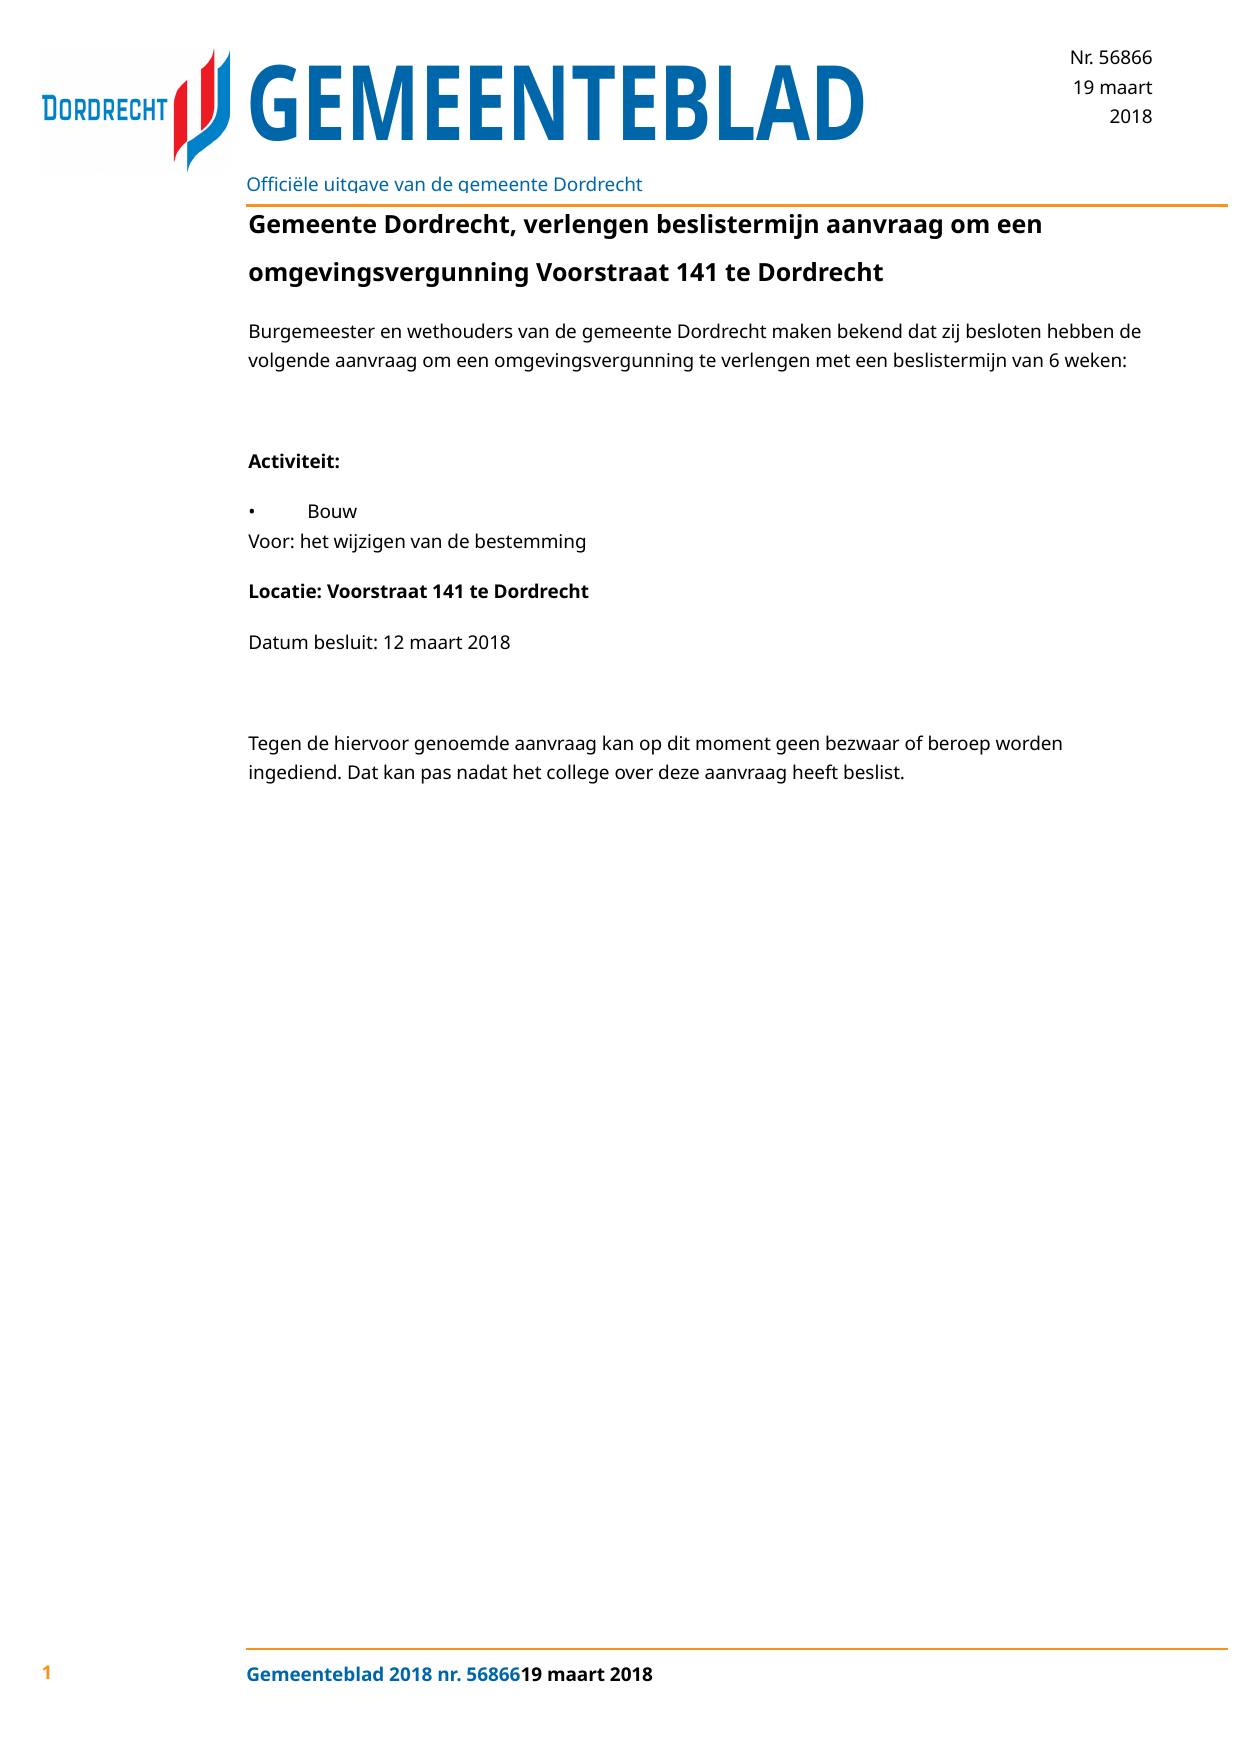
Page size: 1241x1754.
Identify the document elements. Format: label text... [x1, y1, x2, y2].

text Locatie: Voorstraat 141 te Dordrecht [248, 579, 1152, 604]
text Activiteit: [248, 448, 1152, 474]
text Tegen de hiervoor genoemde aanvraag kan op dit moment geen bezwaar of beroep worden ingediend. Dat kan pas nadat het college over deze aanvraag heeft beslist. [248, 730, 1152, 785]
text Voor: het wijzigen van de bestemming [248, 528, 1152, 554]
text Datum besluit: 12 maart 2018 [248, 629, 1152, 655]
picture [41, 47, 231, 172]
list Bouw [248, 499, 1152, 524]
text Burgemeester en wethouders van de gemeente Dordrecht maken bekend dat zij besloten hebben de volgende aanvraag om een omgevingsvergunning te verlengen met een beslistermijn van 6 weken: [248, 318, 1152, 373]
text Gemeente Dordrecht, verlengen beslistermijn aanvraag om een omgevingsvergunning Voorstraat 141 te Dordrecht [248, 207, 1152, 288]
